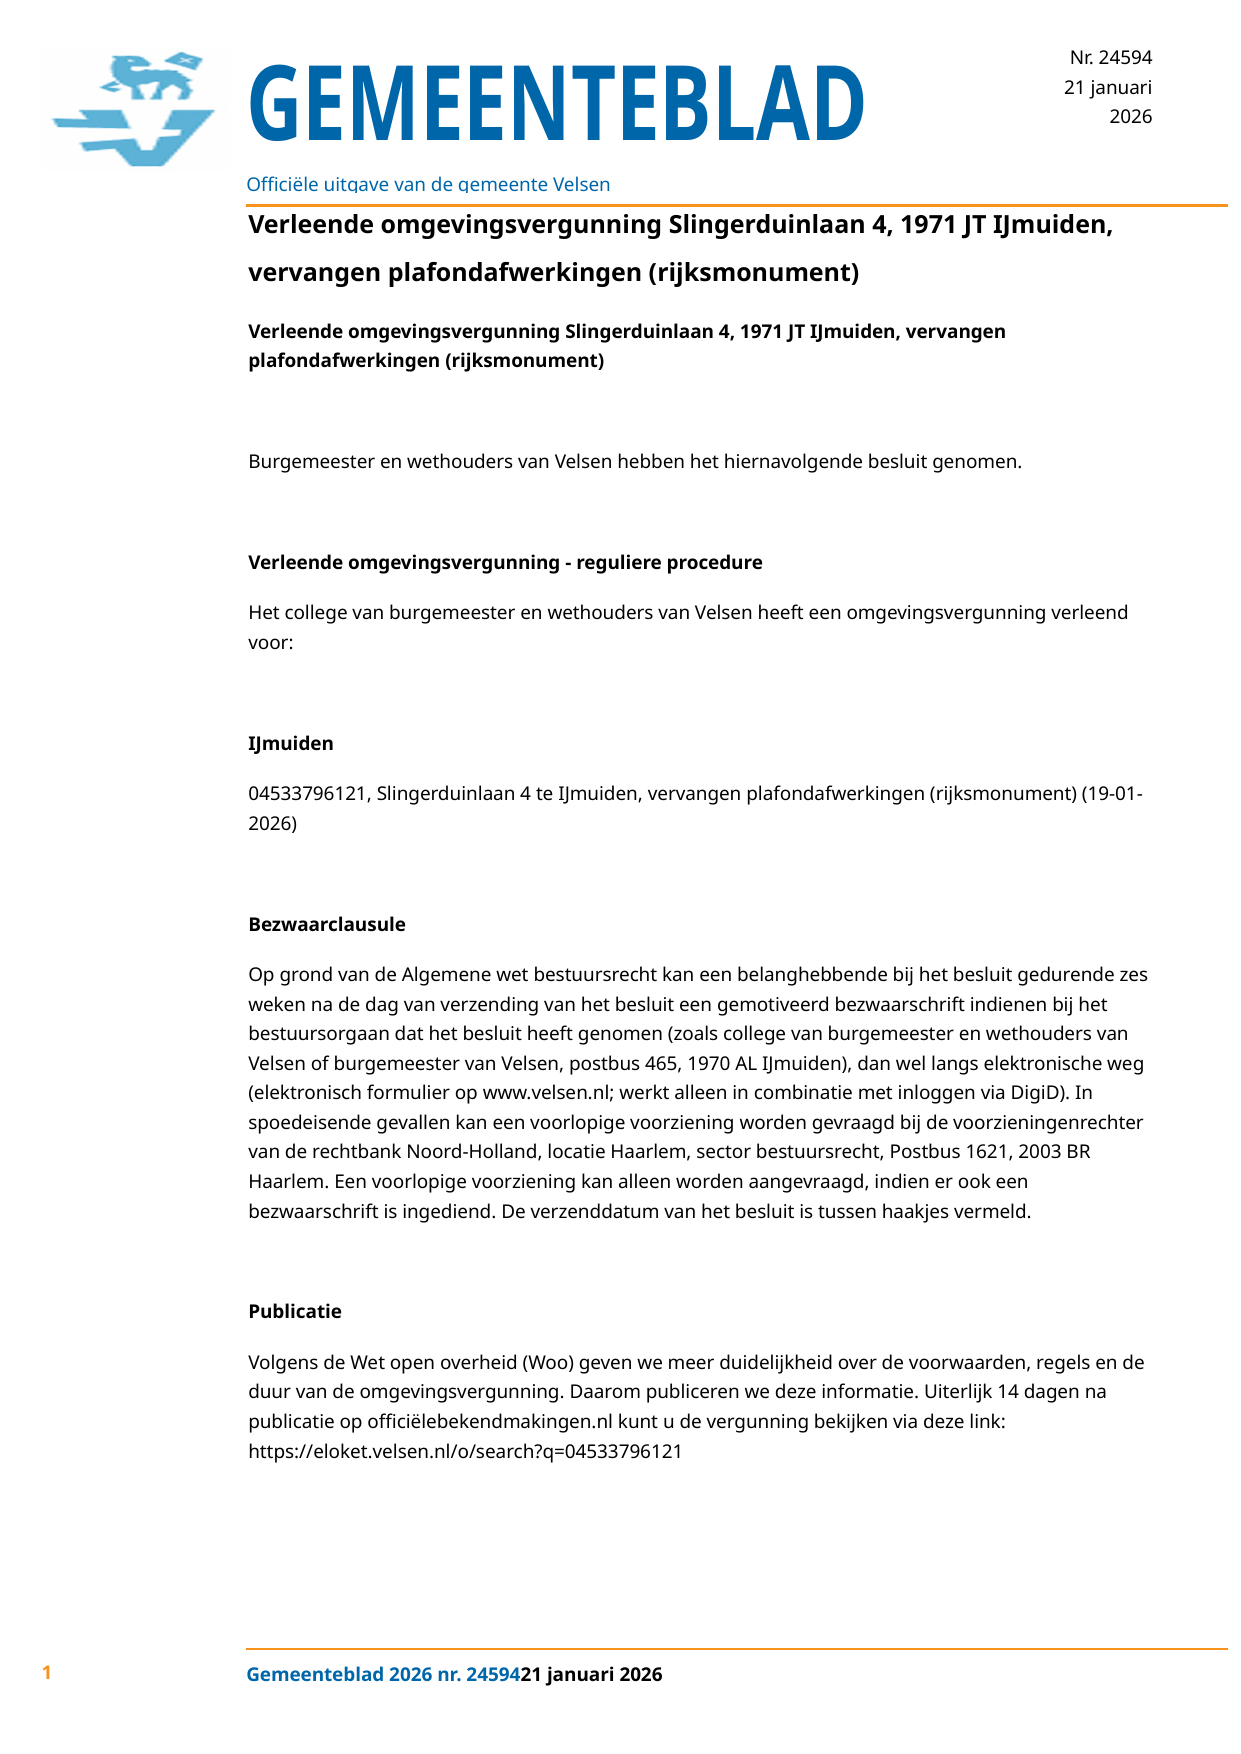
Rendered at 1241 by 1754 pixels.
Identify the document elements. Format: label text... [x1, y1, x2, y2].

text Het college van burgemeester en wethouders van Velsen heeft een omgevingsvergunning verleend voor: [248, 599, 1152, 655]
picture [41, 47, 231, 172]
text Verleende omgevingsvergunning Slingerduinlaan 4, 1971 JT IJmuiden, vervangen plafondafwerkingen (rijksmonument) [248, 207, 1152, 288]
text Volgens de Wet open overheid (Woo) geven we meer duidelijkheid over de voorwaarden, regels en de duur van de omgevingsvergunning. Daarom publiceren we deze informatie. Uiterlijk 14 dagen na publicatie op officiëlebekendmakingen.nl kunt u de vergunning bekijken via deze link: https://eloket.velsen.nl/o/search?q=04533796121 [248, 1349, 1152, 1464]
text Verleende omgevingsvergunning - reguliere procedure [248, 549, 1152, 575]
text Publicatie [248, 1299, 1152, 1324]
text 04533796121, Slingerduinlaan 4 te IJmuiden, vervangen plafondafwerkingen (rijksmonument) (19-01-2026) [248, 780, 1152, 836]
text Burgemeester en wethouders van Velsen hebben het hiernavolgende besluit genomen. [248, 448, 1152, 474]
text Verleende omgevingsvergunning Slingerduinlaan 4, 1971 JT IJmuiden, vervangen plafondafwerkingen (rijksmonument) [248, 318, 1152, 373]
text Op grond van de Algemene wet bestuursrecht kan een belanghebbende bij het besluit gedurende zes weken na de dag van verzending van het besluit een gemotiveerd bezwaarschrift indienen bij het bestuursorgaan dat het besluit heeft genomen (zoals college van burgemeester en wethouders van Velsen of burgemeester van Velsen, postbus 465, 1970 AL IJmuiden), dan wel langs elektronische weg (elektronisch formulier op www.velsen.nl; werkt alleen in combinatie met inloggen via DigiD). In spoedeisende gevallen kan een voorlopige voorziening worden gevraagd bij de voorzieningenrechter van de rechtbank Noord-Holland, locatie Haarlem, sector bestuursrecht, Postbus 1621, 2003 BR Haarlem. Een voorlopige voorziening kan alleen worden aangevraagd, indien er ook een bezwaarschrift is ingediend. De verzenddatum van het besluit is tussen haakjes vermeld. [248, 961, 1152, 1224]
text Bezwaarclausule [248, 911, 1152, 937]
text IJmuiden [248, 730, 1152, 756]
